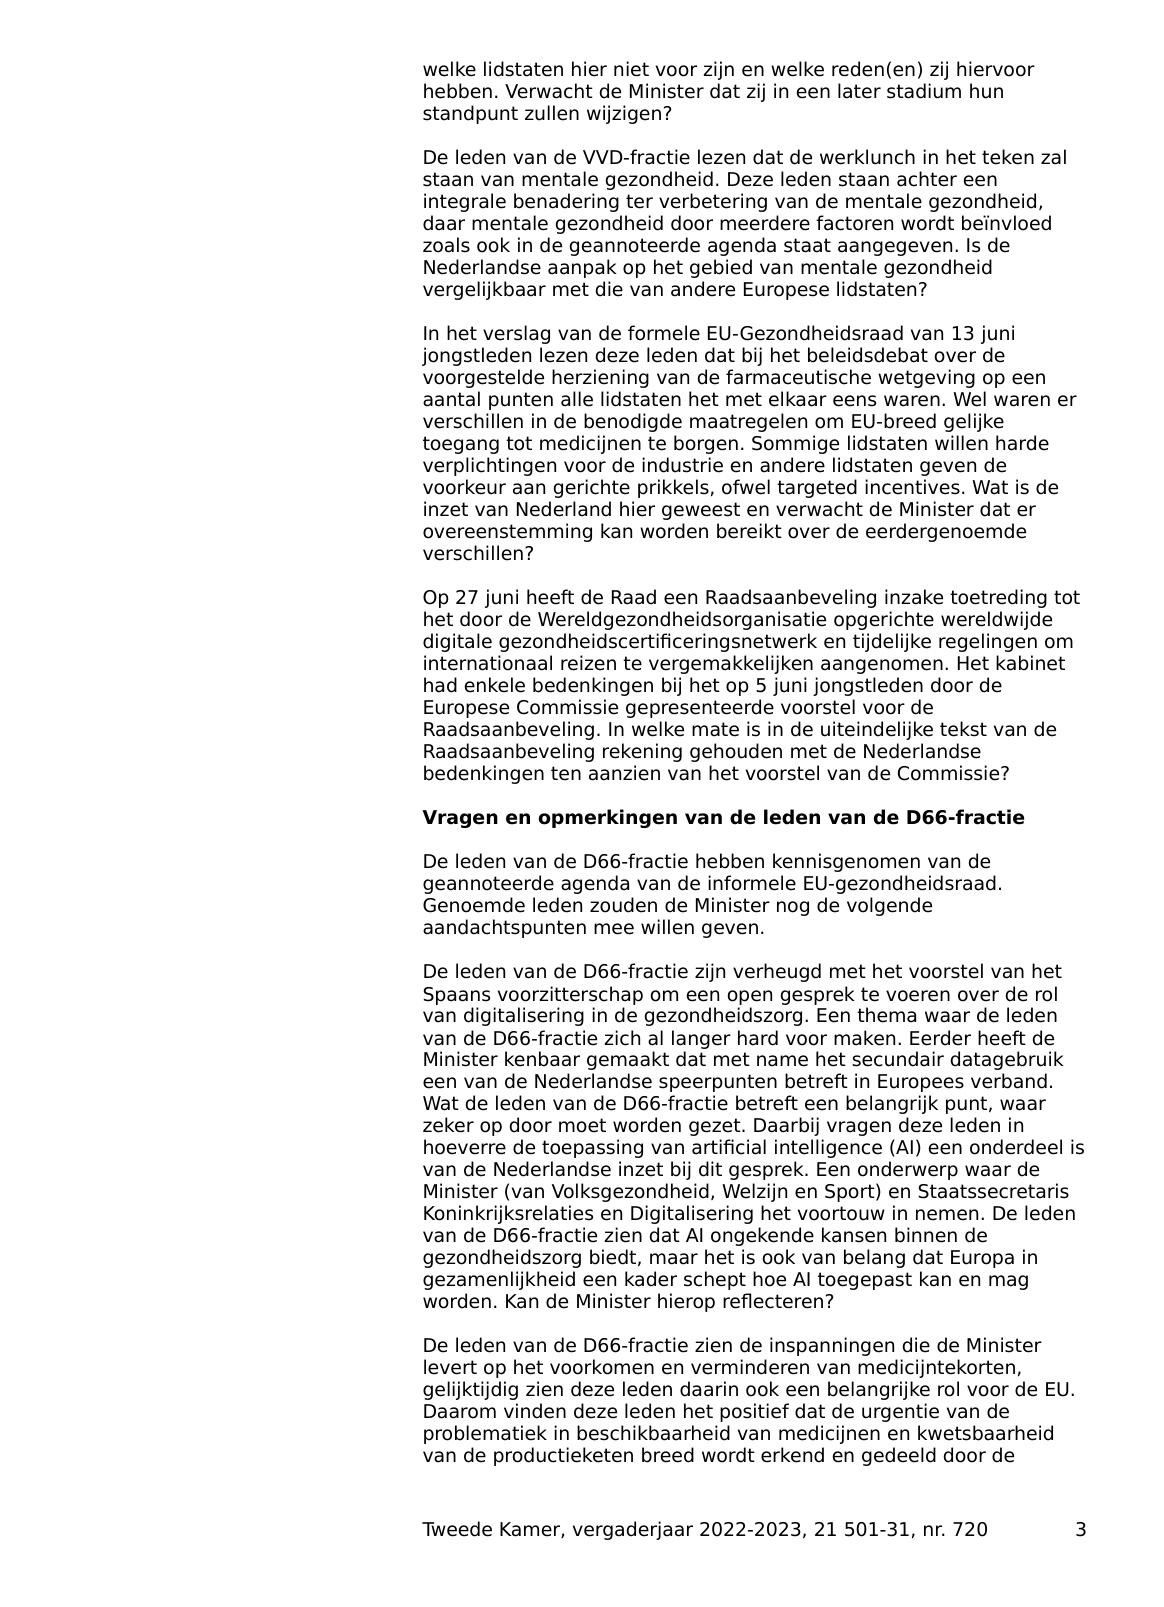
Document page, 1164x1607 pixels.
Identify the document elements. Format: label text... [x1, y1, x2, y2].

text welke lidstaten hier niet voor zijn en welke reden(en) zij hiervoor hebben. Verwacht de Minister dat zij in een later stadium hun standpunt zullen wijzigen? [422, 59, 1087, 125]
text De leden van de D66-fractie hebben kennisgenomen van de geannoteerde agenda van de informele EU-gezondheidsraad. Genoemde leden zouden de Minister nog de volgende aandachtspunten mee willen geven. [422, 851, 1087, 939]
text Op 27 juni heeft de Raad een Raadsaanbeveling inzake toetreding tot het door de Wereldgezondheidsorganisatie opgerichte wereldwijde digitale gezondheidscertificeringsnetwerk en tijdelijke regelingen om internationaal reizen te vergemakkelijken aangenomen. Het kabinet had enkele bedenkingen bij het op 5 juni jongstleden door de Europese Commissie gepresenteerde voorstel voor de Raadsaanbeveling. In welke mate is in de uiteindelijke tekst van de Raadsaanbeveling rekening gehouden met de Nederlandse bedenkingen ten aanzien van het voorstel van de Commissie? [422, 587, 1087, 785]
text In het verslag van de formele EU-Gezondheidsraad van 13 juni jongstleden lezen deze leden dat bij het beleidsdebat over de voorgestelde herziening van de farmaceutische wetgeving op een aantal punten alle lidstaten het met elkaar eens waren. Wel waren er verschillen in de benodigde maatregelen om EU-breed gelijke toegang tot medicijnen te borgen. Sommige lidstaten willen harde verplichtingen voor de industrie en andere lidstaten geven de voorkeur aan gerichte prikkels, ofwel targeted incentives. Wat is de inzet van Nederland hier geweest en verwacht de Minister dat er overeenstemming kan worden bereikt over de eerdergenoemde verschillen? [422, 323, 1087, 565]
subtitle Vragen en opmerkingen van de leden van de D66-fractie [422, 807, 1087, 829]
text De leden van de VVD-fractie lezen dat de werklunch in het teken zal staan van mentale gezondheid. Deze leden staan achter een integrale benadering ter verbetering van de mentale gezondheid, daar mentale gezondheid door meerdere factoren wordt beïnvloed zoals ook in de geannoteerde agenda staat aangegeven. Is de Nederlandse aanpak op het gebied van mentale gezondheid vergelijkbaar met die van andere Europese lidstaten? [422, 147, 1087, 301]
text De leden van de D66-fractie zien de inspanningen die de Minister levert op het voorkomen en verminderen van medicijntekorten, gelijktijdig zien deze leden daarin ook een belangrijke rol voor de EU. Daarom vinden deze leden het positief dat de urgentie van de problematiek in beschikbaarheid van medicijnen en kwetsbaarheid van de productieketen breed wordt erkend en gedeeld door de [422, 1335, 1087, 1467]
text De leden van de D66-fractie zijn verheugd met het voorstel van het Spaans voorzitterschap om een open gesprek te voeren over de rol van digitalisering in de gezondheidszorg. Een thema waar de leden van de D66-fractie zich al langer hard voor maken. Eerder heeft de Minister kenbaar gemaakt dat met name het secundair datagebruik een van de Nederlandse speerpunten betreft in Europees verband. Wat de leden van de D66-fractie betreft een belangrijk punt, waar zeker op door moet worden gezet. Daarbij vragen deze leden in hoeverre de toepassing van artificial intelligence (AI) een onderdeel is van de Nederlandse inzet bij dit gesprek. Een onderwerp waar de Minister (van Volksgezondheid, Welzijn en Sport) en Staatssecretaris Koninkrijksrelaties en Digitalisering het voortouw in nemen. De leden van de D66-fractie zien dat AI ongekende kansen binnen de gezondheidszorg biedt, maar het is ook van belang dat Europa in gezamenlijkheid een kader schept hoe AI toegepast kan en mag worden. Kan de Minister hierop reflecteren? [422, 961, 1087, 1313]
